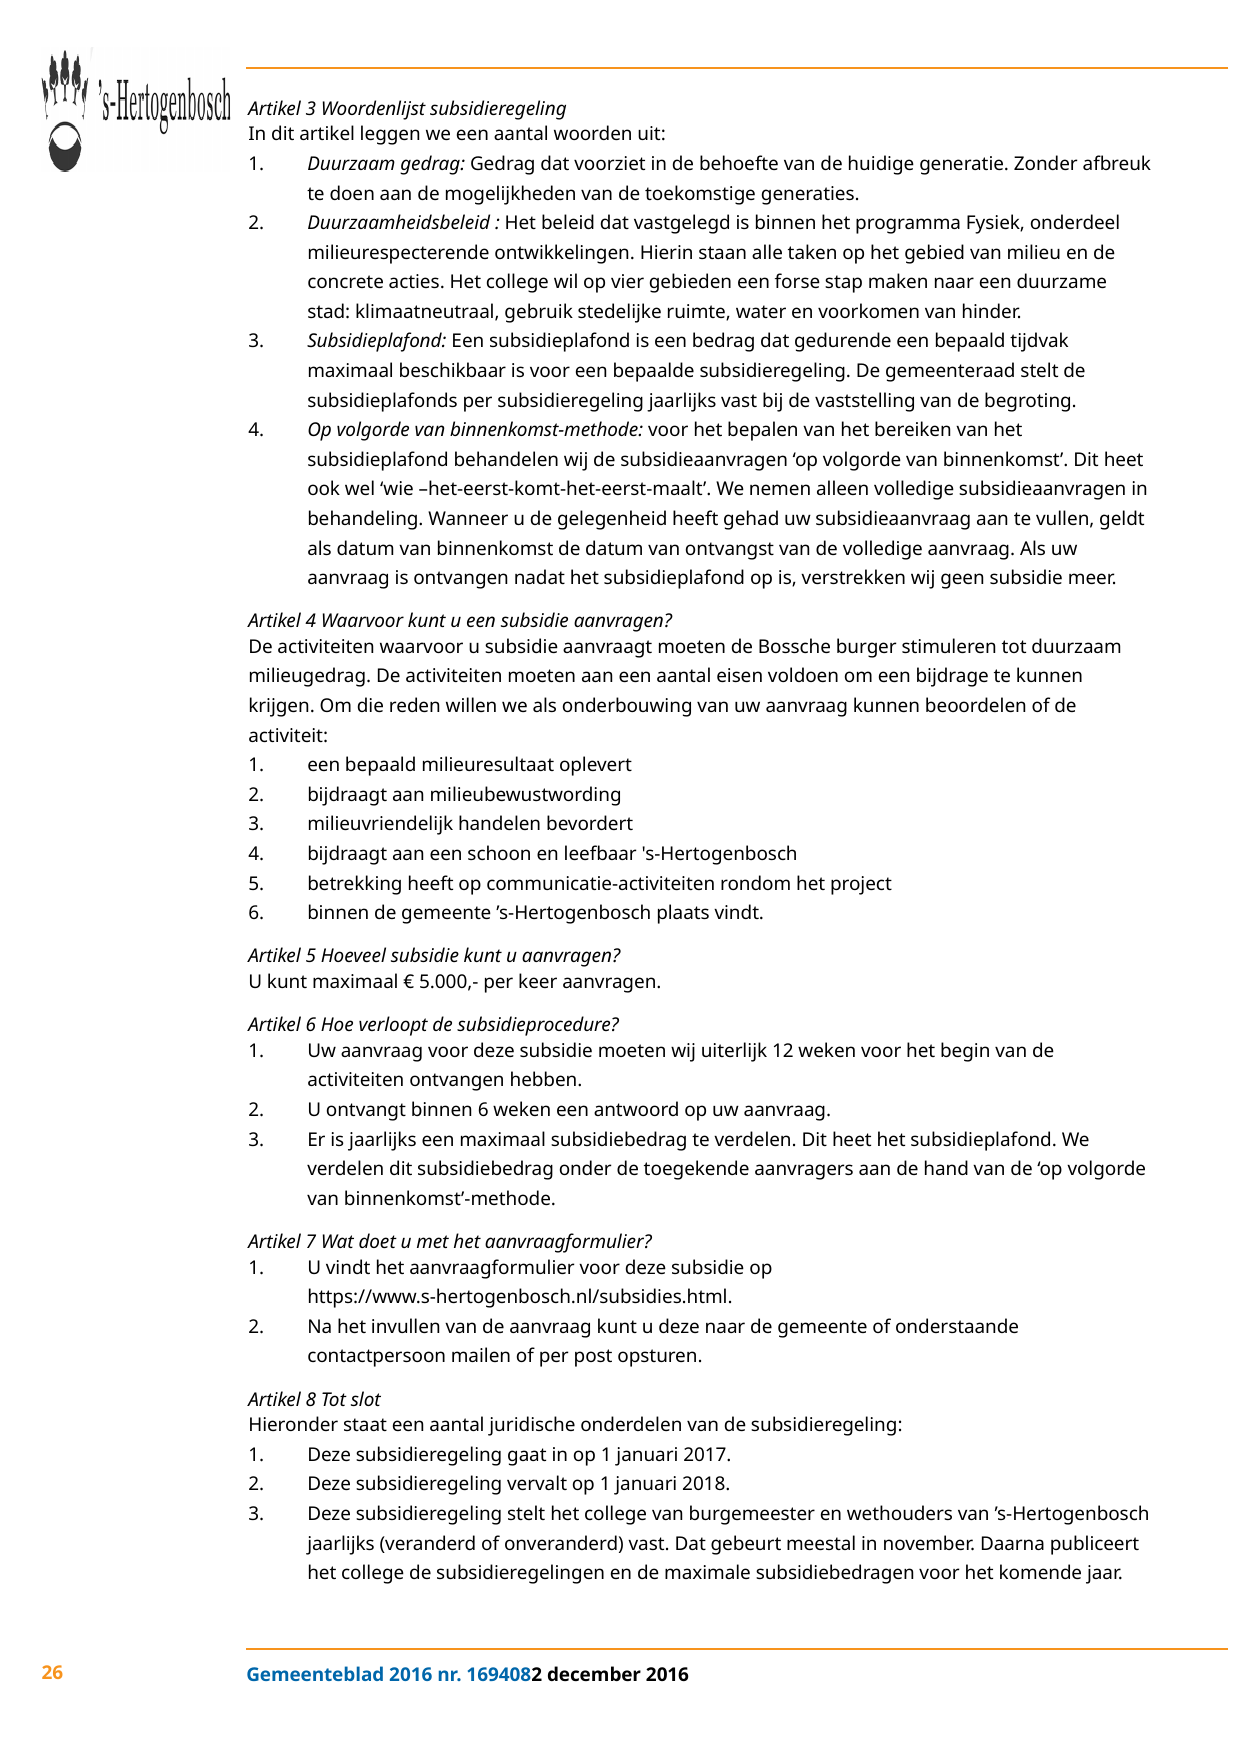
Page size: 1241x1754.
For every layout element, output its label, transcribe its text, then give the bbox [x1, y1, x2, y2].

text Hieronder staat een aantal juridische onderdelen van de subsidieregeling: [248, 1411, 1152, 1437]
list Deze subsidieregeling gaat in op 1 januari 2017. [248, 1441, 1152, 1467]
list Subsidieplafond: Een subsidieplafond is een bedrag dat gedurende een bepaald tijdvak maximaal beschikbaar is voor een bepaalde subsidieregeling. De gemeenteraad stelt de subsidieplafonds per subsidieregeling jaarlijks vast bij de vaststelling van de begroting. [248, 328, 1152, 412]
list Duurzaamheidsbeleid : Het beleid dat vastgelegd is binnen het programma Fysiek, onderdeel milieurespecterende ontwikkelingen. Hierin staan alle taken op het gebied van milieu en de concrete acties. Het college wil op vier gebieden een forse stap maken naar een duurzame stad: klimaatneutraal, gebruik stedelijke ruimte, water en voorkomen van hinder. [248, 209, 1152, 324]
text Artikel 4 Waarvoor kunt u een subsidie aanvragen? [248, 607, 1152, 633]
text In dit artikel leggen we een aantal woorden uit: [248, 121, 1152, 146]
picture [41, 47, 231, 172]
list Op volgorde van binnenkomst-methode: voor het bepalen van het bereiken van het subsidieplafond behandelen wij de subsidieaanvragen ‘op volgorde van binnenkomst’. Dit heet ook wel ‘wie –het-eerst-komt-het-eerst-maalt’. We nemen alleen volledige subsidieaanvragen in behandeling. Wanneer u de gelegenheid heeft gehad uw subsidieaanvraag aan te vullen, geldt als datum van binnenkomst de datum van ontvangst van de volledige aanvraag. Als uw aanvraag is ontvangen nadat het subsidieplafond op is, verstrekken wij geen subsidie meer. [248, 416, 1152, 590]
list bijdraagt aan een schoon en leefbaar 's-Hertogenbosch [248, 840, 1152, 866]
list Er is jaarlijks een maximaal subsidiebedrag te verdelen. Dit heet het subsidieplafond. We verdelen dit subsidiebedrag onder de toegekende aanvragers aan de hand van de ‘op volgorde van binnenkomst’-methode. [248, 1126, 1152, 1211]
text Artikel 8 Tot slot [248, 1386, 1152, 1411]
list Duurzaam gedrag: Gedrag dat voorziet in de behoefte van de huidige generatie. Zonder afbreuk te doen aan de mogelijkheden van de toekomstige generaties. [248, 150, 1152, 205]
list Na het invullen van de aanvraag kunt u deze naar de gemeente of onderstaande contactpersoon mailen of per post opsturen. [248, 1313, 1152, 1368]
list milieuvriendelijk handelen bevordert [248, 811, 1152, 836]
text Artikel 6 Hoe verloopt de subsidieprocedure? [248, 1011, 1152, 1037]
text Artikel 7 Wat doet u met het aanvraagformulier? [248, 1228, 1152, 1254]
list binnen de gemeente ’s-Hertogenbosch plaats vindt. [248, 899, 1152, 925]
text U kunt maximaal € 5.000,- per keer aanvragen. [248, 968, 1152, 994]
text Artikel 3 Woordenlijst subsidieregeling [248, 95, 1152, 121]
text De activiteiten waarvoor u subsidie aanvraagt moeten de Bossche burger stimuleren tot duurzaam milieugedrag. De activiteiten moeten aan een aantal eisen voldoen om een bijdrage te kunnen krijgen. Om die reden willen we als onderbouwing van uw aanvraag kunnen beoordelen of de activiteit: [248, 633, 1152, 748]
list U ontvangt binnen 6 weken een antwoord op uw aanvraag. [248, 1096, 1152, 1122]
list U vindt het aanvraagformulier voor deze subsidie op https://www.s-hertogenbosch.nl/subsidies.html. [248, 1254, 1152, 1309]
list Deze subsidieregeling stelt het college van burgemeester en wethouders van ’s-Hertogenbosch jaarlijks (veranderd of onveranderd) vast. Dat gebeurt meestal in november. Daarna publiceert het college de subsidieregelingen en de maximale subsidiebedragen voor het komende jaar. [248, 1500, 1152, 1585]
list Uw aanvraag voor deze subsidie moeten wij uiterlijk 12 weken voor het begin van de activiteiten ontvangen hebben. [248, 1037, 1152, 1092]
list Deze subsidieregeling vervalt op 1 januari 2018. [248, 1471, 1152, 1496]
list bijdraagt aan milieubewustwording [248, 781, 1152, 807]
text Artikel 5 Hoeveel subsidie kunt u aanvragen? [248, 942, 1152, 968]
list betrekking heeft op communicatie-activiteiten rondom het project [248, 870, 1152, 896]
list een bepaald milieuresultaat oplevert [248, 751, 1152, 777]
